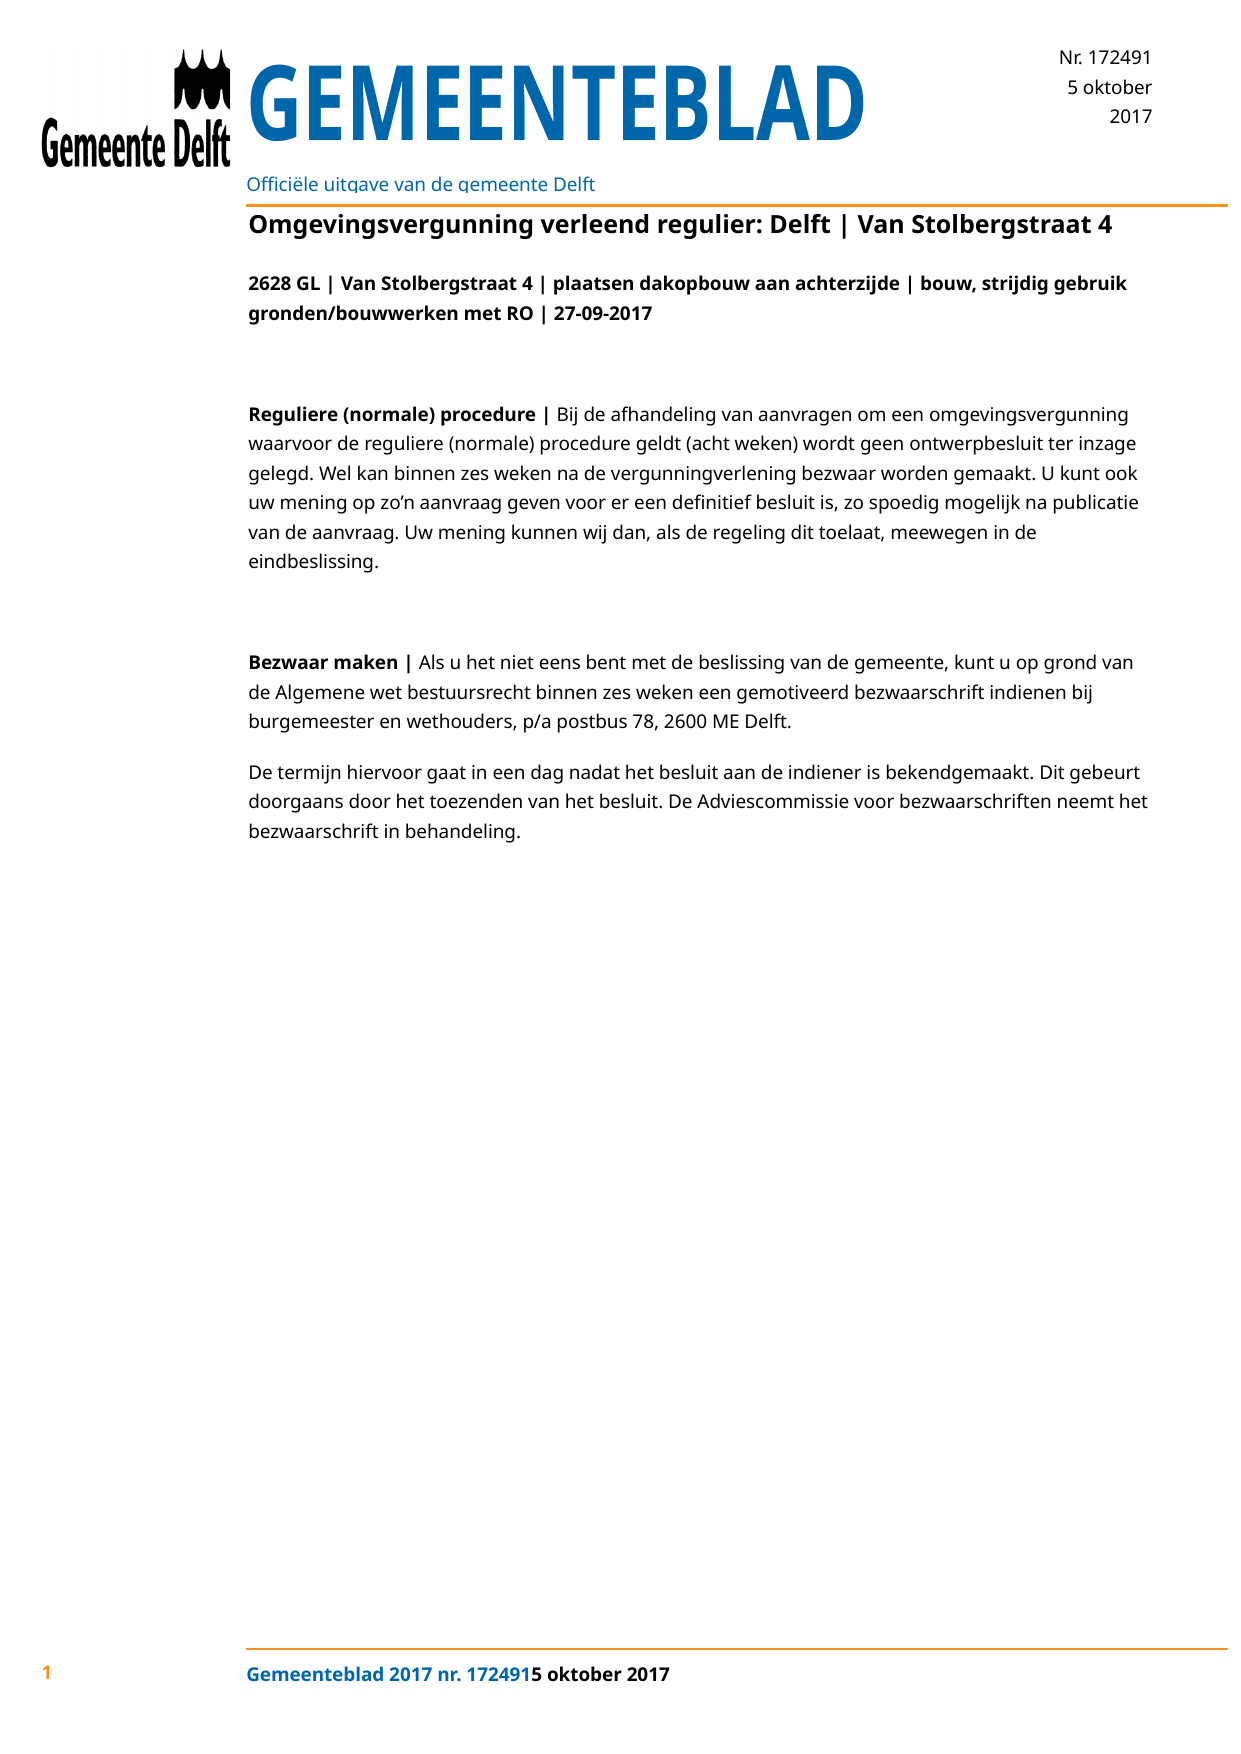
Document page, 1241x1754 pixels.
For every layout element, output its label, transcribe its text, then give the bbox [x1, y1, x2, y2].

text Omgevingsvergunning verleend regulier: Delft | Van Stolbergstraat 4 [248, 207, 1152, 241]
text 2628 GL | Van Stolbergstraat 4 | plaatsen dakopbouw aan achterzijde | bouw, strijdig gebruik gronden/bouwwerken met RO | 27-09-2017 [248, 270, 1152, 326]
text De termijn hiervoor gaat in een dag nadat het besluit aan de indiener is bekendgemaakt. Dit gebeurt doorgaans door het toezenden van het besluit. De Adviescommissie voor bezwaarschriften neemt het bezwaarschrift in behandeling. [248, 759, 1152, 844]
text Reguliere (normale) procedure | Bij de afhandeling van aanvragen om een omgevingsvergunning waarvoor de reguliere (normale) procedure geldt (acht weken) wordt geen ontwerpbesluit ter inzage gelegd. Wel kan binnen zes weken na de vergunningverlening bezwaar worden gemaakt. U kunt ook uw mening op zo’n aanvraag geven voor er een definitief besluit is, zo spoedig mogelijk na publicatie van de aanvraag. Uw mening kunnen wij dan, als de regeling dit toelaat, meewegen in de eindbeslissing. [248, 401, 1152, 574]
text Bezwaar maken | Als u het niet eens bent met de beslissing van de gemeente, kunt u op grond van de Algemene wet bestuursrecht binnen zes weken een gemotiveerd bezwaarschrift indienen bij burgemeester en wethouders, p/a postbus 78, 2600 ME Delft. [248, 649, 1152, 734]
picture [41, 47, 231, 172]
